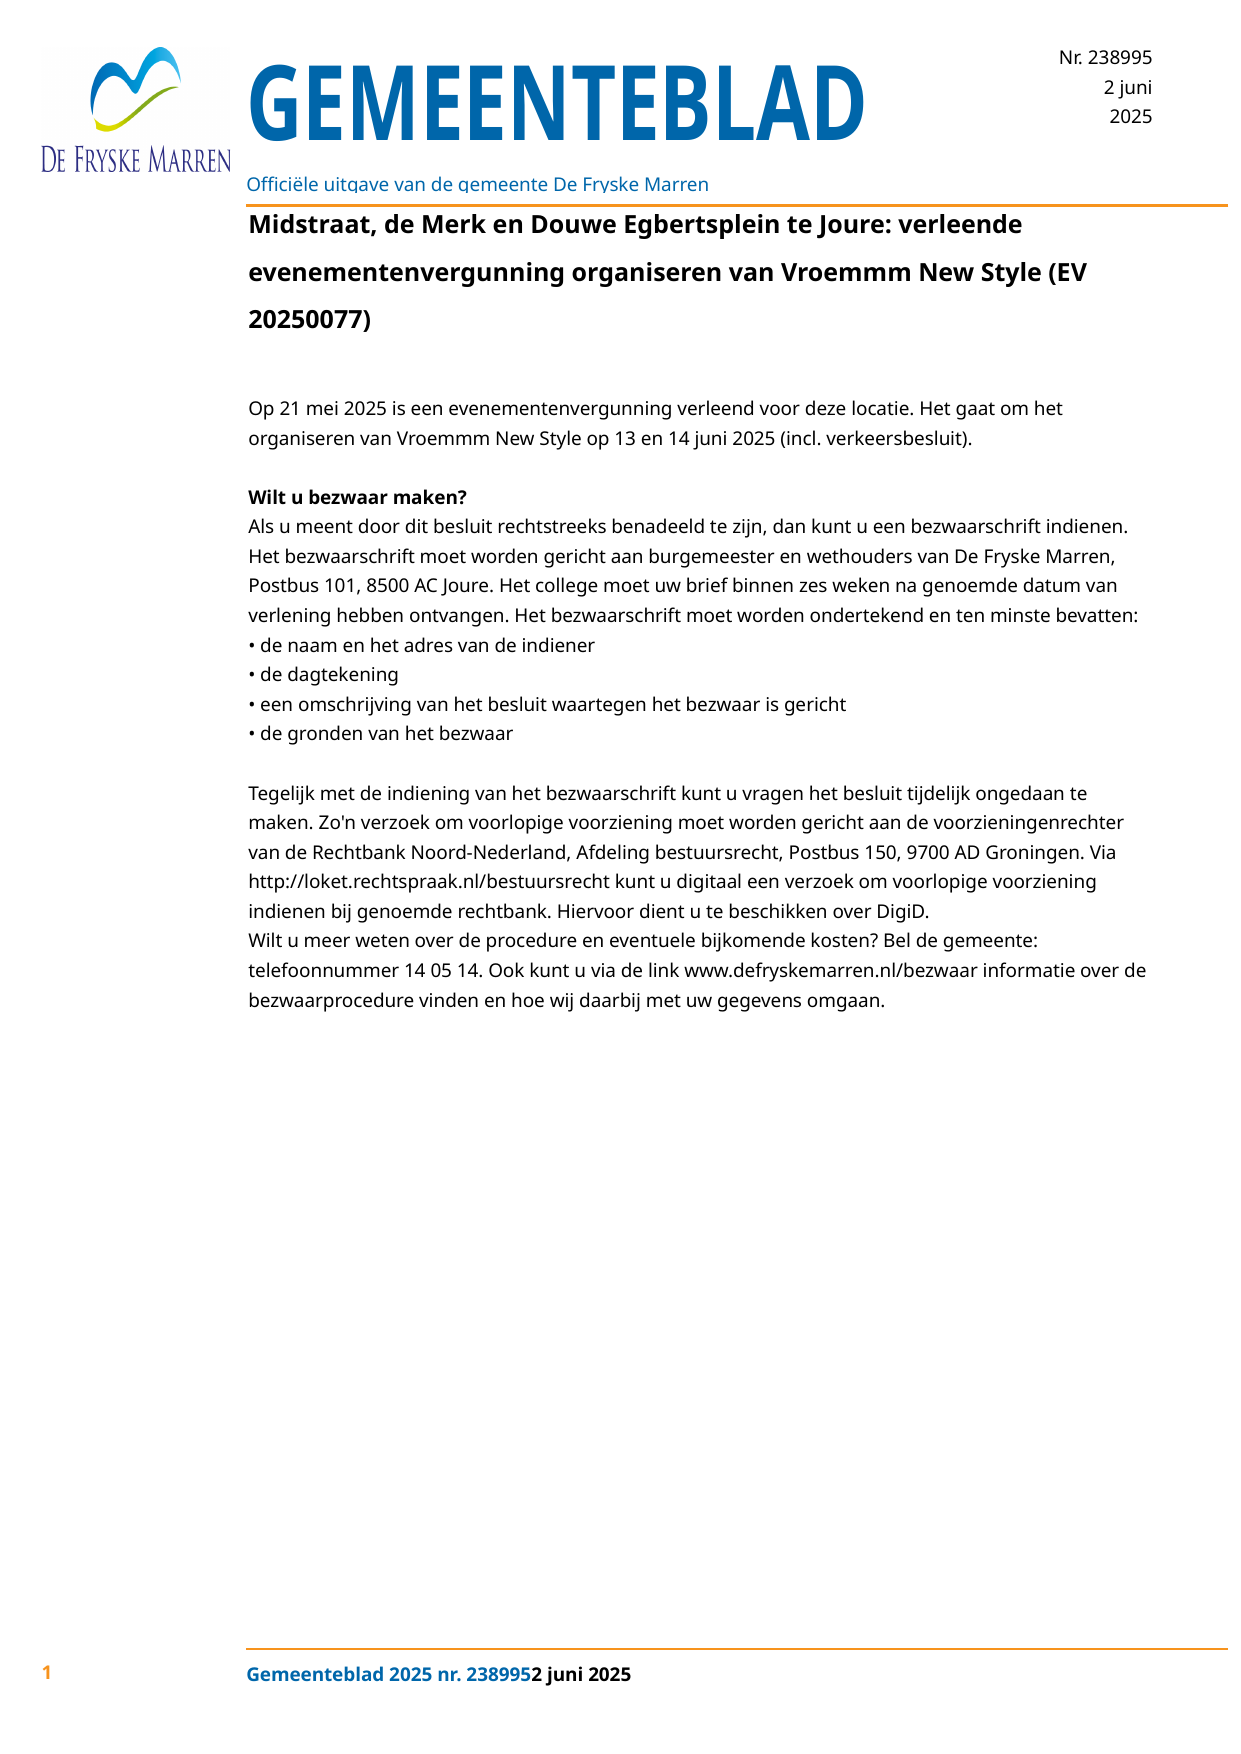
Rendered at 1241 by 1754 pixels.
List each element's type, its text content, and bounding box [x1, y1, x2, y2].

text Midstraat, de Merk en Douwe Egbertsplein te Joure: verleende evenementenvergunning organiseren van Vroemmm New Style (EV 20250077) [248, 207, 1152, 336]
text Als u meent door dit besluit rechtstreeks benadeeld te zijn, dan kunt u een bezwaarschrift indienen. Het bezwaarschrift moet worden gericht aan burgemeester en wethouders van De Fryske Marren, Postbus 101, 8500 AC Joure. Het college moet uw brief binnen zes weken na genoemde datum van verlening hebben ontvangen. Het bezwaarschrift moet worden ondertekend en ten minste bevatten: [248, 513, 1152, 628]
text • een omschrijving van het besluit waartegen het bezwaar is gericht [248, 691, 1152, 717]
text • de dagtekening [248, 661, 1152, 687]
text • de gronden van het bezwaar [248, 721, 1152, 746]
text Wilt u bezwaar maken? [248, 484, 1152, 509]
text Wilt u meer weten over de procedure en eventuele bijkomende kosten? Bel de gemeente: telefoonnummer 14 05 14. Ook kunt u via de link www.defryskemarren.nl/bezwaar informatie over de bezwaarprocedure vinden en hoe wij daarbij met uw gegevens omgaan. [248, 928, 1152, 1012]
text • de naam en het adres van de indiener [248, 632, 1152, 657]
text Op 21 mei 2025 is een evenementenvergunning verleend voor deze locatie. Het gaat om het organiseren van Vroemmm New Style op 13 en 14 juni 2025 (incl. verkeersbesluit). [248, 395, 1152, 450]
picture [41, 47, 231, 172]
text Tegelijk met de indiening van het bezwaarschrift kunt u vragen het besluit tijdelijk ongedaan te maken. Zo'n verzoek om voorlopige voorziening moet worden gericht aan de voorzieningenrechter van de Rechtbank Noord-Nederland, Afdeling bestuursrecht, Postbus 150, 9700 AD Groningen. Via http://loket.rechtspraak.nl/bestuursrecht kunt u digitaal een verzoek om voorlopige voorziening indienen bij genoemde rechtbank. Hiervoor dient u te beschikken over DigiD. [248, 780, 1152, 924]
